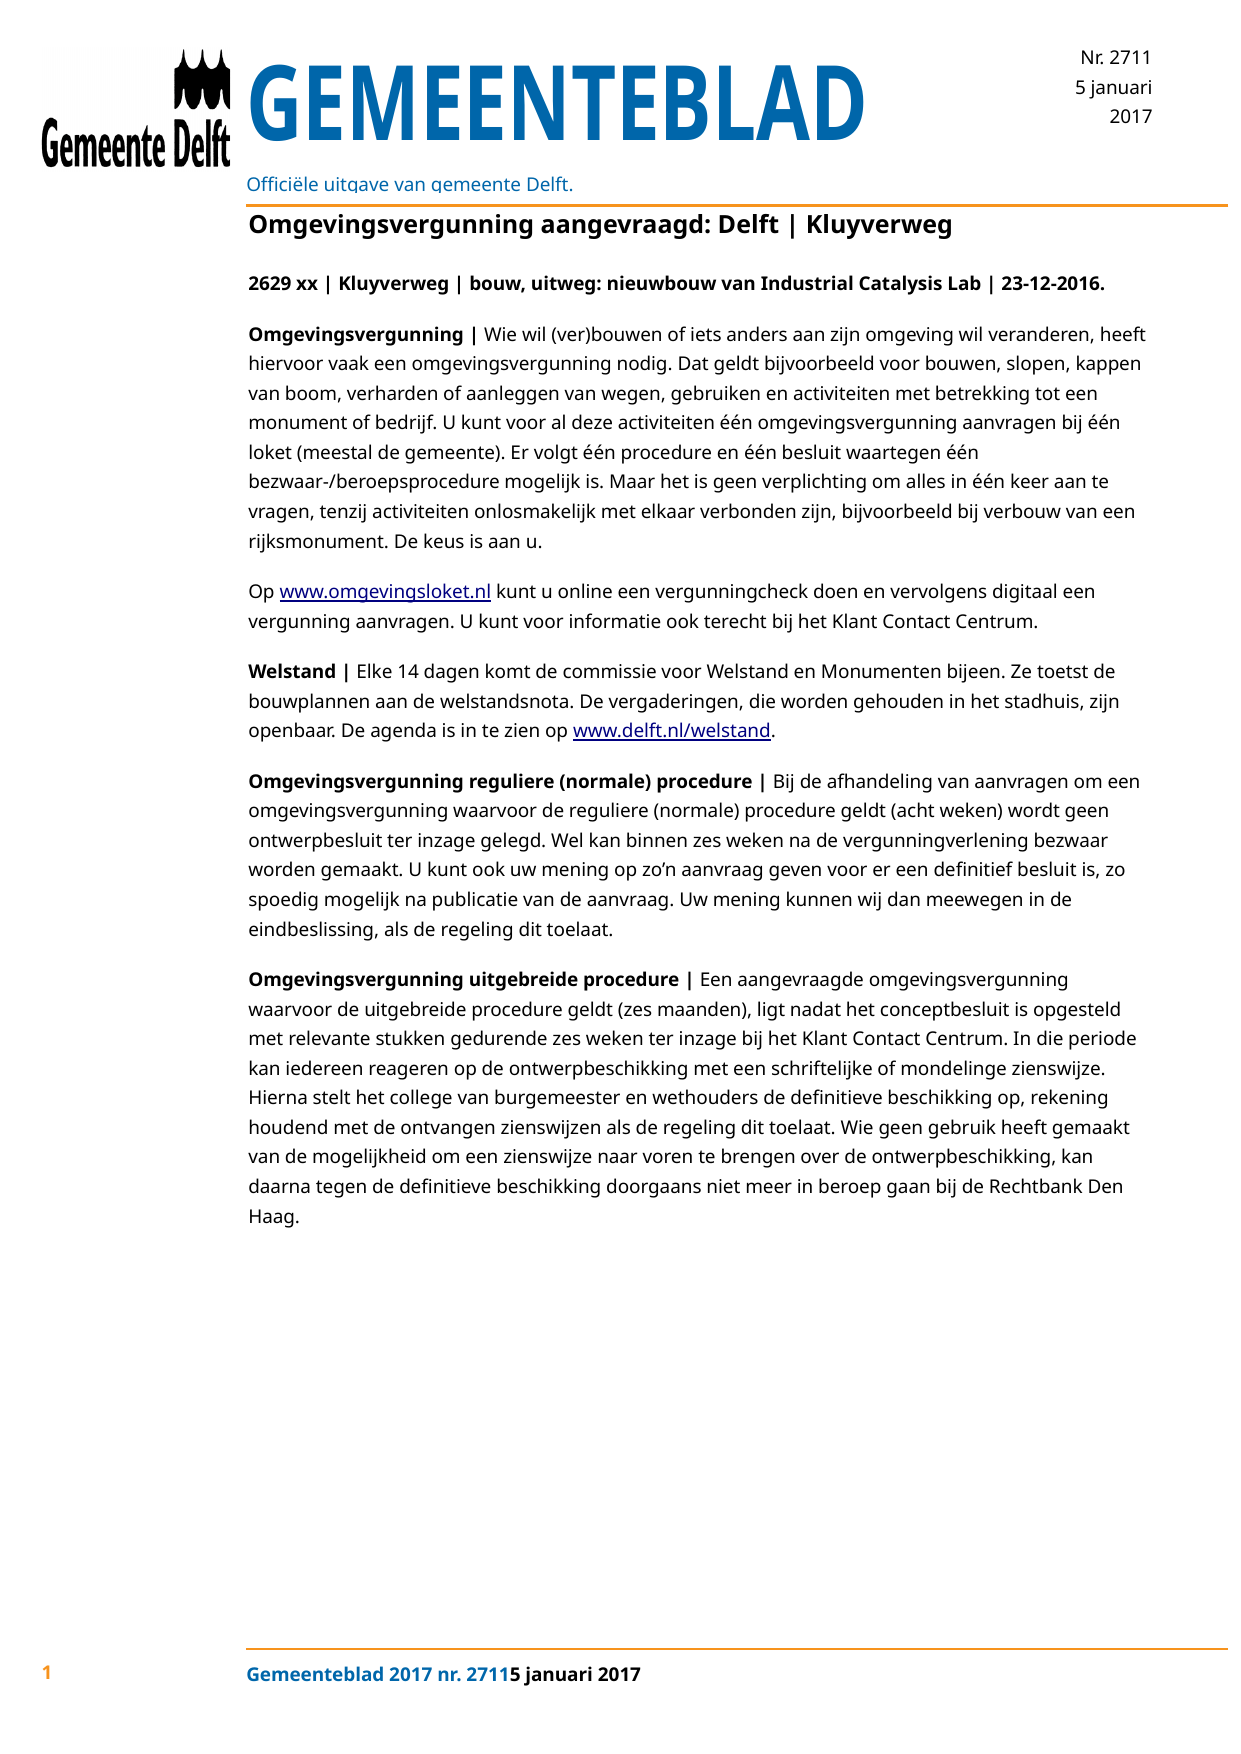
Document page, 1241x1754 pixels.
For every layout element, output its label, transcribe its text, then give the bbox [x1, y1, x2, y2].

text Omgevingsvergunning | Wie wil (ver)bouwen of iets anders aan zijn omgeving wil veranderen, heeft hiervoor vaak een omgevingsvergunning nodig. Dat geldt bijvoorbeeld voor bouwen, slopen, kappen van boom, verharden of aanleggen van wegen, gebruiken en activiteiten met betrekking tot een monument of bedrijf. U kunt voor al deze activiteiten één omgevingsvergunning aanvragen bij één loket (meestal de gemeente). Er volgt één procedure en één besluit waartegen één bezwaar-/beroepsprocedure mogelijk is. Maar het is geen verplichting om alles in één keer aan te vragen, tenzij activiteiten onlosmakelijk met elkaar verbonden zijn, bijvoorbeeld bij verbouw van een rijksmonument. De keus is aan u. [248, 321, 1152, 553]
text Welstand | Elke 14 dagen komt de commissie voor Welstand en Monumenten bijeen. Ze toetst de bouwplannen aan de welstandsnota. De vergaderingen, die worden gehouden in het stadhuis, zijn openbaar. De agenda is in te zien op www.delft.nl/welstand. [248, 658, 1152, 743]
text Omgevingsvergunning uitgebreide procedure | Een aangevraagde omgevingsvergunning waarvoor de uitgebreide procedure geldt (zes maanden), ligt nadat het conceptbesluit is opgesteld met relevante stukken gedurende zes weken ter inzage bij het Klant Contact Centrum. In die periode kan iedereen reageren op de ontwerpbeschikking met een schriftelijke of mondelinge zienswijze. Hierna stelt het college van burgemeester en wethouders de definitieve beschikking op, rekening houdend met de ontvangen zienswijzen als de regeling dit toelaat. Wie geen gebruik heeft gemaakt van de mogelijkheid om een zienswijze naar voren te brengen over de ontwerpbeschikking, kan daarna tegen de definitieve beschikking doorgaans niet meer in beroep gaan bij de Rechtbank Den Haag. [248, 966, 1152, 1228]
picture [41, 47, 231, 172]
text Op www.omgevingsloket.nl kunt u online een vergunningcheck doen en vervolgens digitaal een vergunning aanvragen. U kunt voor informatie ook terecht bij het Klant Contact Centrum. [248, 578, 1152, 633]
text 2629 xx | Kluyverweg | bouw, uitweg: nieuwbouw van Industrial Catalysis Lab | 23-12-2016. [248, 270, 1152, 296]
text Omgevingsvergunning aangevraagd: Delft | Kluyverweg [248, 207, 1152, 241]
text Omgevingsvergunning reguliere (normale) procedure | Bij de afhandeling van aanvragen om een omgevingsvergunning waarvoor de reguliere (normale) procedure geldt (acht weken) wordt geen ontwerpbesluit ter inzage gelegd. Wel kan binnen zes weken na de vergunningverlening bezwaar worden gemaakt. U kunt ook uw mening op zo’n aanvraag geven voor er een definitief besluit is, zo spoedig mogelijk na publicatie van de aanvraag. Uw mening kunnen wij dan meewegen in de eindbeslissing, als de regeling dit toelaat. [248, 768, 1152, 941]
